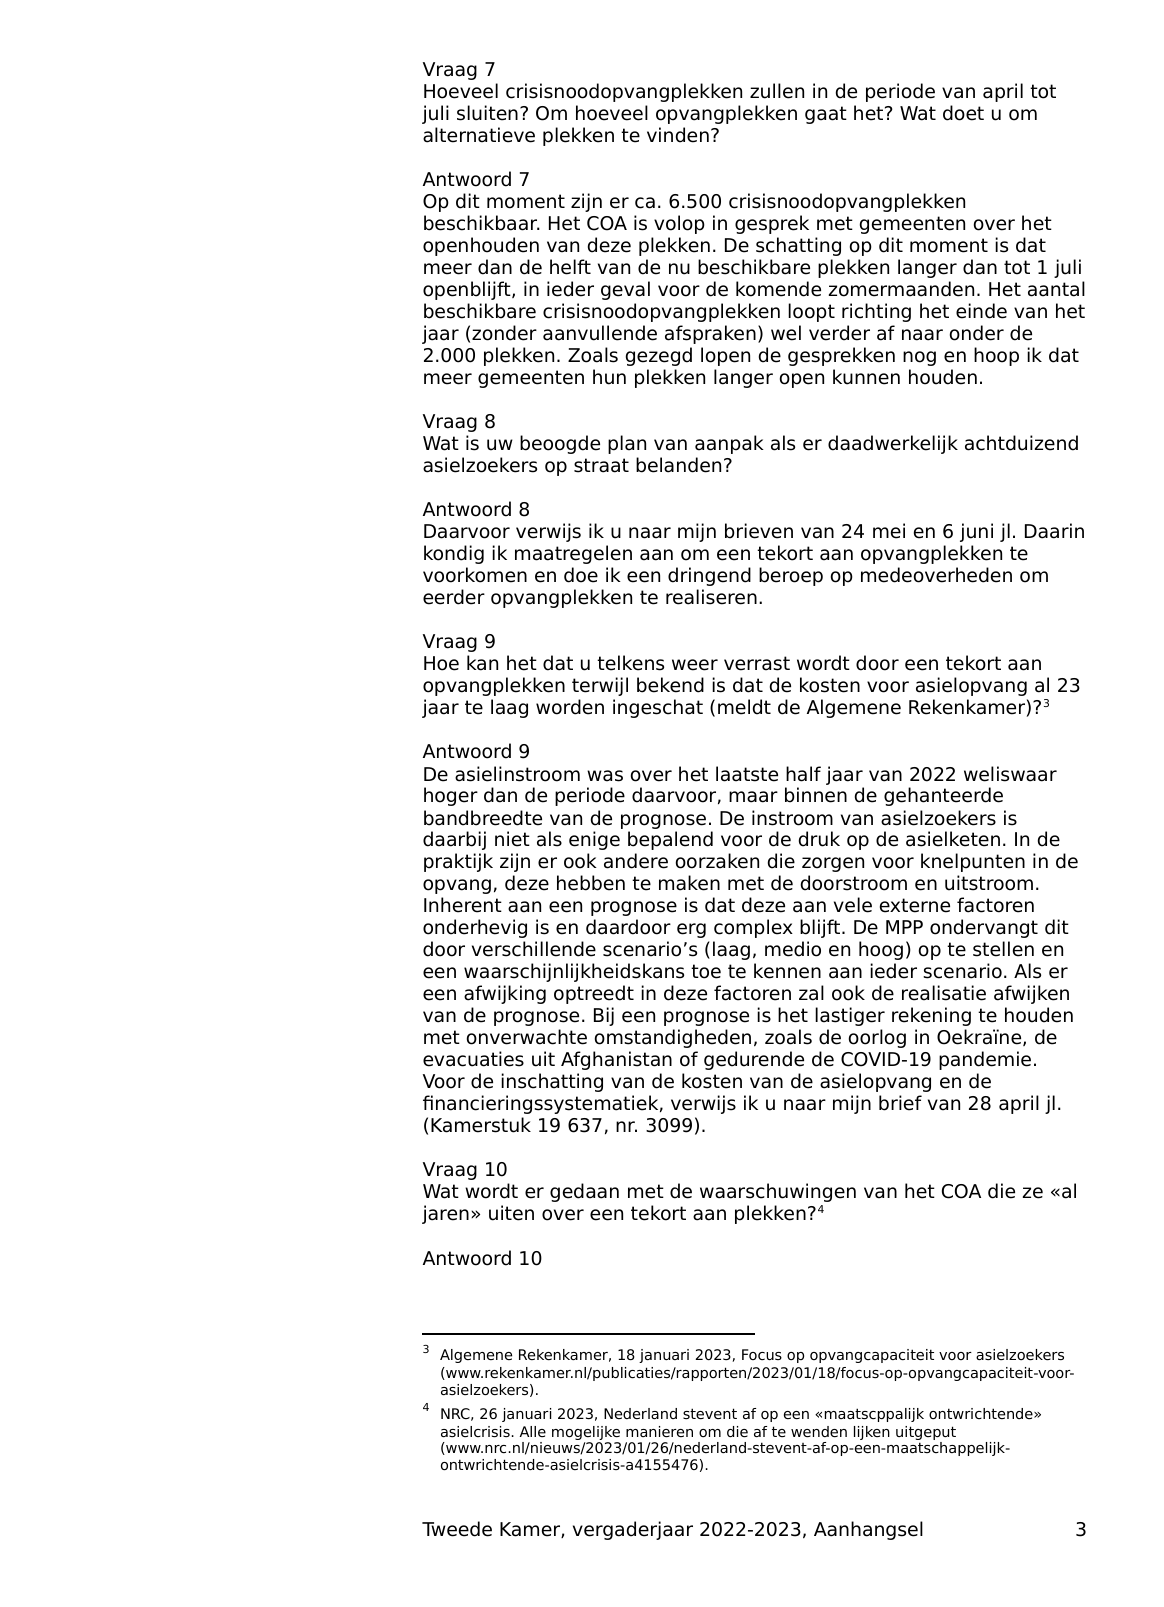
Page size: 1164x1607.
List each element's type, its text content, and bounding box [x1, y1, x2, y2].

text Antwoord 8 [422, 499, 1087, 521]
text De asielinstroom was over het laatste half jaar van 2022 weliswaar hoger dan de periode daarvoor, maar binnen de gehanteerde bandbreedte van de prognose. De instroom van asielzoekers is daarbij niet als enige bepalend voor de druk op de asielketen. In de praktijk zijn er ook andere oorzaken die zorgen voor knelpunten in de opvang, deze hebben te maken met de doorstroom en uitstroom. [422, 763, 1087, 895]
text Algemene Rekenkamer, 18 januari 2023, Focus op opvangcapaciteit voor asielzoekers (www.rekenkamer.nl/publicaties/rapporten/2023/01/18/focus-op-opvangcapaciteit-voor-asielzoekers). [422, 1343, 1087, 1399]
text Antwoord 9 [422, 741, 1087, 763]
text Hoeveel crisisnoodopvangplekken zullen in de periode van april tot juli sluiten? Om hoeveel opvangplekken gaat het? Wat doet u om alternatieve plekken te vinden? [422, 81, 1087, 147]
text Daarvoor verwijs ik u naar mijn brieven van 24 mei en 6 juni jl. Daarin kondig ik maatregelen aan om een tekort aan opvangplekken te voorkomen en doe ik een dringend beroep op medeoverheden om eerder opvangplekken te realiseren. [422, 521, 1087, 609]
text Wat wordt er gedaan met de waarschuwingen van het COA die ze «al jaren» uiten over een tekort aan plekken? [422, 1181, 1087, 1225]
text Vraag 7 [422, 59, 1087, 81]
text Wat is uw beoogde plan van aanpak als er daadwerkelijk achtduizend asielzoekers op straat belanden? [422, 433, 1087, 477]
text Vraag 10 [422, 1159, 1087, 1181]
text Antwoord 7 [422, 169, 1087, 191]
text Inherent aan een prognose is dat deze aan vele externe factoren onderhevig is en daardoor erg complex blijft. De MPP ondervangt dit door verschillende scenario’s (laag, medio en hoog) op te stellen en een waarschijnlijkheidskans toe te kennen aan ieder scenario. Als er een afwijking optreedt in deze factoren zal ook de realisatie afwijken van de prognose. Bij een prognose is het lastiger rekening te houden met onverwachte omstandigheden, zoals de oorlog in Oekraïne, de evacuaties uit Afghanistan of gedurende de COVID-19 pandemie. [422, 895, 1087, 1071]
text Vraag 8 [422, 411, 1087, 433]
text Antwoord 10 [422, 1247, 1087, 1269]
text Vraag 9 [422, 631, 1087, 653]
text Op dit moment zijn er ca. 6.500 crisisnoodopvangplekken beschikbaar. Het COA is volop in gesprek met gemeenten over het openhouden van deze plekken. De schatting op dit moment is dat meer dan de helft van de nu beschikbare plekken langer dan tot 1 juli openblijft, in ieder geval voor de komende zomermaanden. Het aantal beschikbare crisisnoodopvangplekken loopt richting het einde van het jaar (zonder aanvullende afspraken) wel verder af naar onder de 2.000 plekken. Zoals gezegd lopen de gesprekken nog en hoop ik dat meer gemeenten hun plekken langer open kunnen houden. [422, 191, 1087, 389]
text Hoe kan het dat u telkens weer verrast wordt door een tekort aan opvangplekken terwijl bekend is dat de kosten voor asielopvang al 23 jaar te laag worden ingeschat (meldt de Algemene Rekenkamer)? [422, 653, 1087, 719]
text NRC, 26 januari 2023, Nederland stevent af op een «maatscppalijk ontwrichtende» asielcrisis. Alle mogelijke manieren om die af te wenden lijken uitgeput (www.nrc.nl/nieuws/2023/01/26/nederland-stevent-af-op-een-maatschappelijk-ontwrichtende-asielcrisis-a4155476). [422, 1402, 1087, 1474]
text Voor de inschatting van de kosten van de asielopvang en de financieringssystematiek, verwijs ik u naar mijn brief van 28 april jl. (Kamerstuk 19 637, nr. 3099). [422, 1071, 1087, 1137]
